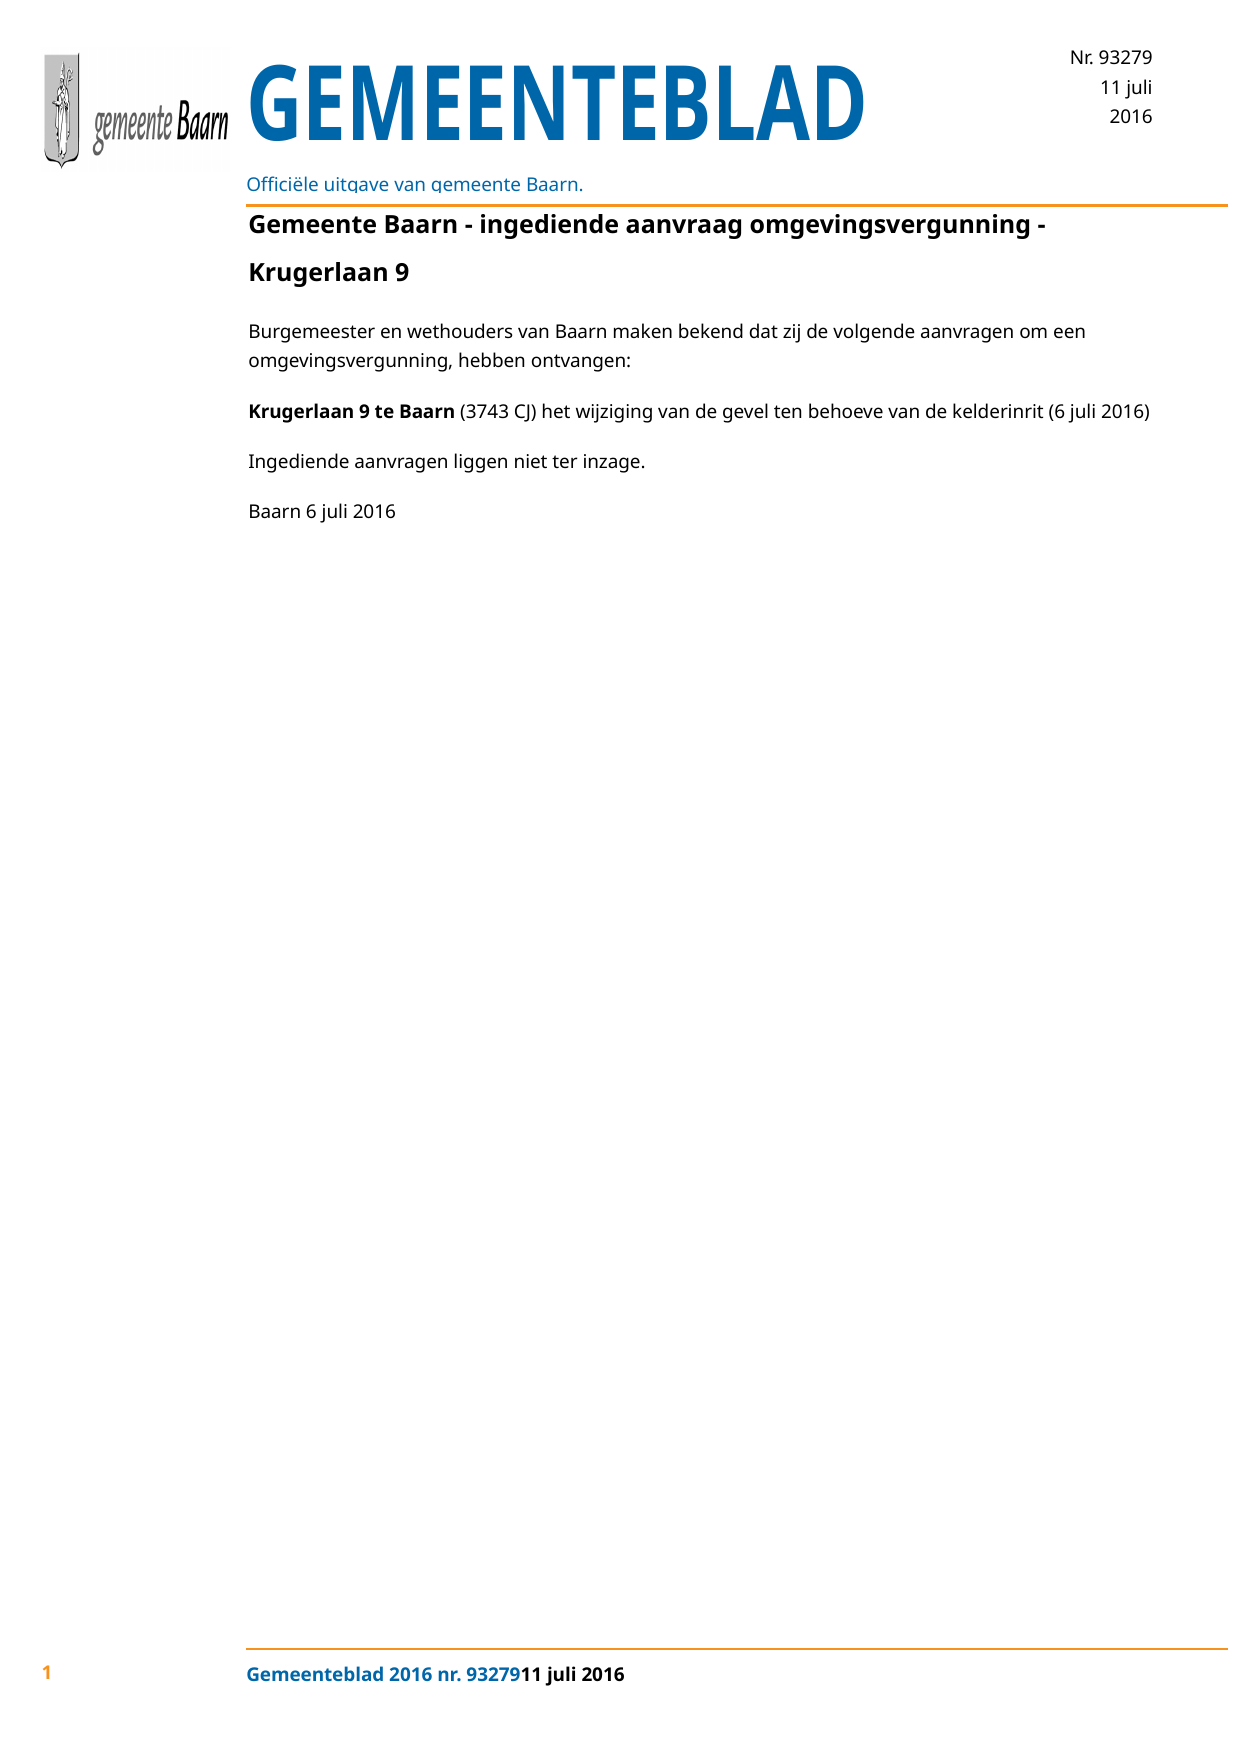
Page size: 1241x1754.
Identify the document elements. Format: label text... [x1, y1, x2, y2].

text Krugerlaan 9 te Baarn (3743 CJ) het wijziging van de gevel ten behoeve van de kelderinrit (6 juli 2016) [248, 398, 1152, 424]
text Burgemeester en wethouders van Baarn maken bekend dat zij de volgende aanvragen om een omgevingsvergunning, hebben ontvangen: [248, 318, 1152, 373]
text Gemeente Baarn - ingediende aanvraag omgevingsvergunning - Krugerlaan 9 [248, 207, 1152, 288]
text Ingediende aanvragen liggen niet ter inzage. [248, 448, 1152, 474]
text Baarn 6 juli 2016 [248, 499, 1152, 524]
picture [41, 47, 231, 172]
